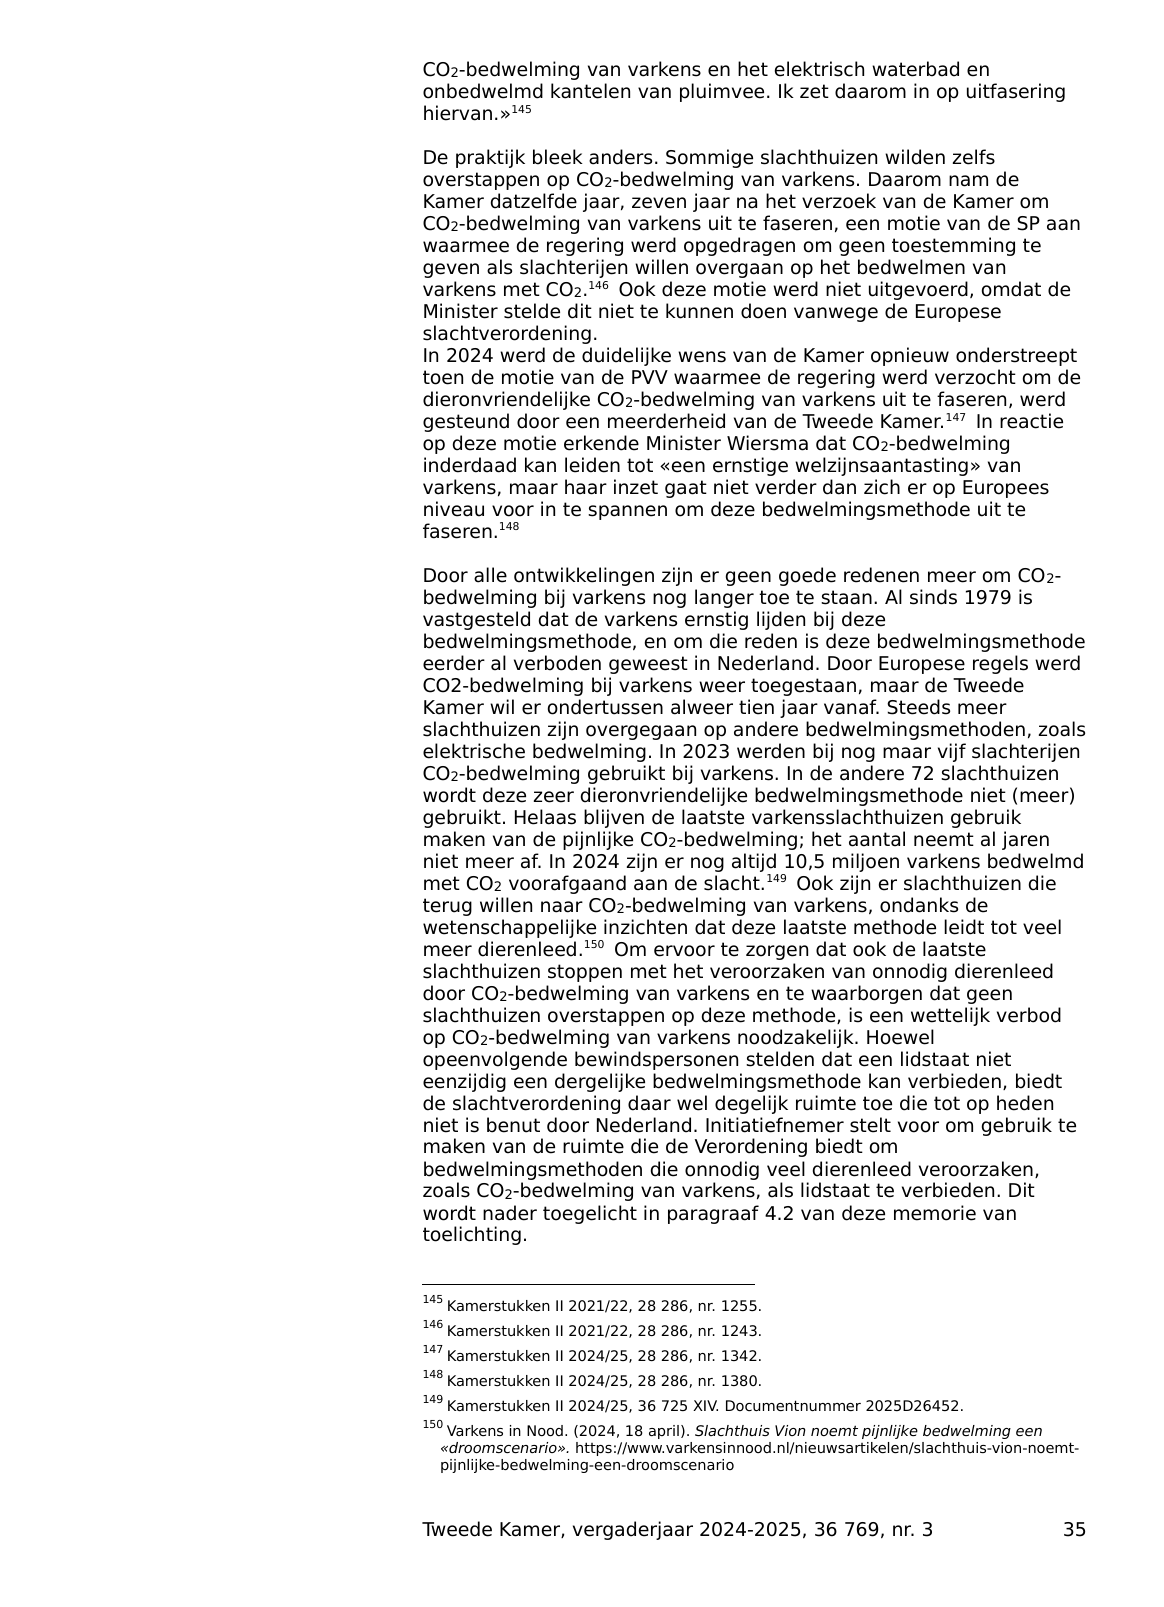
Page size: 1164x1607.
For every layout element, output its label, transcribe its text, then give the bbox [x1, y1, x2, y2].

text Kamerstukken II 2024/25, 36 725 XIV. Documentnummer 2025D26452. [422, 1393, 1087, 1416]
text De praktijk bleek anders. Sommige slachthuizen wilden zelfs overstappen op CO2-bedwelming van varkens. Daarom nam de Kamer datzelfde jaar, zeven jaar na het verzoek van de Kamer om CO2-bedwelming van varkens uit te faseren, een motie van de SP aan waarmee de regering werd opgedragen om geen toestemming te geven als slachterijen willen overgaan op het bedwelmen van varkens met CO2. Ook deze motie werd niet uitgevoerd, omdat de Minister stelde dit niet te kunnen doen vanwege de Europese slachtverordening. [422, 147, 1087, 345]
text Kamerstukken II 2024/25, 28 286, nr. 1380. [422, 1368, 1087, 1391]
text CO2-bedwelming van varkens en het elektrisch waterbad en onbedwelmd kantelen van pluimvee. Ik zet daarom in op uitfasering hiervan.» [422, 59, 1087, 125]
text Kamerstukken II 2021/22, 28 286, nr. 1255. [422, 1293, 1087, 1316]
text Kamerstukken II 2024/25, 28 286, nr. 1342. [422, 1343, 1087, 1366]
text Varkens in Nood. (2024, 18 april). Slachthuis Vion noemt pijnlijke bedwelming een «droomscenario». https://www.varkensinnood.nl/nieuwsartikelen/slachthuis-vion-noemt-pijnlijke-bedwelming-een-droomscenario [422, 1418, 1087, 1474]
text In 2024 werd de duidelijke wens van de Kamer opnieuw onderstreept toen de motie van de PVV waarmee de regering werd verzocht om de dieronvriendelijke CO2-bedwelming van varkens uit te faseren, werd gesteund door een meerderheid van de Tweede Kamer. In reactie op deze motie erkende Minister Wiersma dat CO2-bedwelming inderdaad kan leiden tot «een ernstige welzijnsaantasting» van varkens, maar haar inzet gaat niet verder dan zich er op Europees niveau voor in te spannen om deze bedwelmingsmethode uit te faseren. [422, 345, 1087, 543]
text Door alle ontwikkelingen zijn er geen goede redenen meer om CO2-bedwelming bij varkens nog langer toe te staan. Al sinds 1979 is vastgesteld dat de varkens ernstig lijden bij deze bedwelmingsmethode, en om die reden is deze bedwelmingsmethode eerder al verboden geweest in Nederland. Door Europese regels werd CO2-bedwelming bij varkens weer toegestaan, maar de Tweede Kamer wil er ondertussen alweer tien jaar vanaf. Steeds meer slachthuizen zijn overgegaan op andere bedwelmingsmethoden, zoals elektrische bedwelming. In 2023 werden bij nog maar vijf slachterijen CO2-bedwelming gebruikt bij varkens. In de andere 72 slachthuizen wordt deze zeer dieronvriendelijke bedwelmingsmethode niet (meer) gebruikt. Helaas blijven de laatste varkensslachthuizen gebruik maken van de pijnlijke CO2-bedwelming; het aantal neemt al jaren niet meer af. In 2024 zijn er nog altijd 10,5 miljoen varkens bedwelmd met CO2 voorafgaand aan de slacht. Ook zijn er slachthuizen die terug willen naar CO2-bedwelming van varkens, ondanks de wetenschappelijke inzichten dat deze laatste methode leidt tot veel meer dierenleed. Om ervoor te zorgen dat ook de laatste slachthuizen stoppen met het veroorzaken van onnodig dierenleed door CO2-bedwelming van varkens en te waarborgen dat geen slachthuizen overstappen op deze methode, is een wettelijk verbod op CO2-bedwelming van varkens noodzakelijk. Hoewel opeenvolgende bewindspersonen stelden dat een lidstaat niet eenzijdig een dergelijke bedwelmingsmethode kan verbieden, biedt de slachtverordening daar wel degelijk ruimte toe die tot op heden niet is benut door Nederland. Initiatiefnemer stelt voor om gebruik te maken van de ruimte die de Verordening biedt om bedwelmingsmethoden die onnodig veel dierenleed veroorzaken, zoals CO2-bedwelming van varkens, als lidstaat te verbieden. Dit wordt nader toegelicht in paragraaf 4.2 van deze memorie van toelichting. [422, 565, 1087, 1246]
text Kamerstukken II 2021/22, 28 286, nr. 1243. [422, 1318, 1087, 1341]
